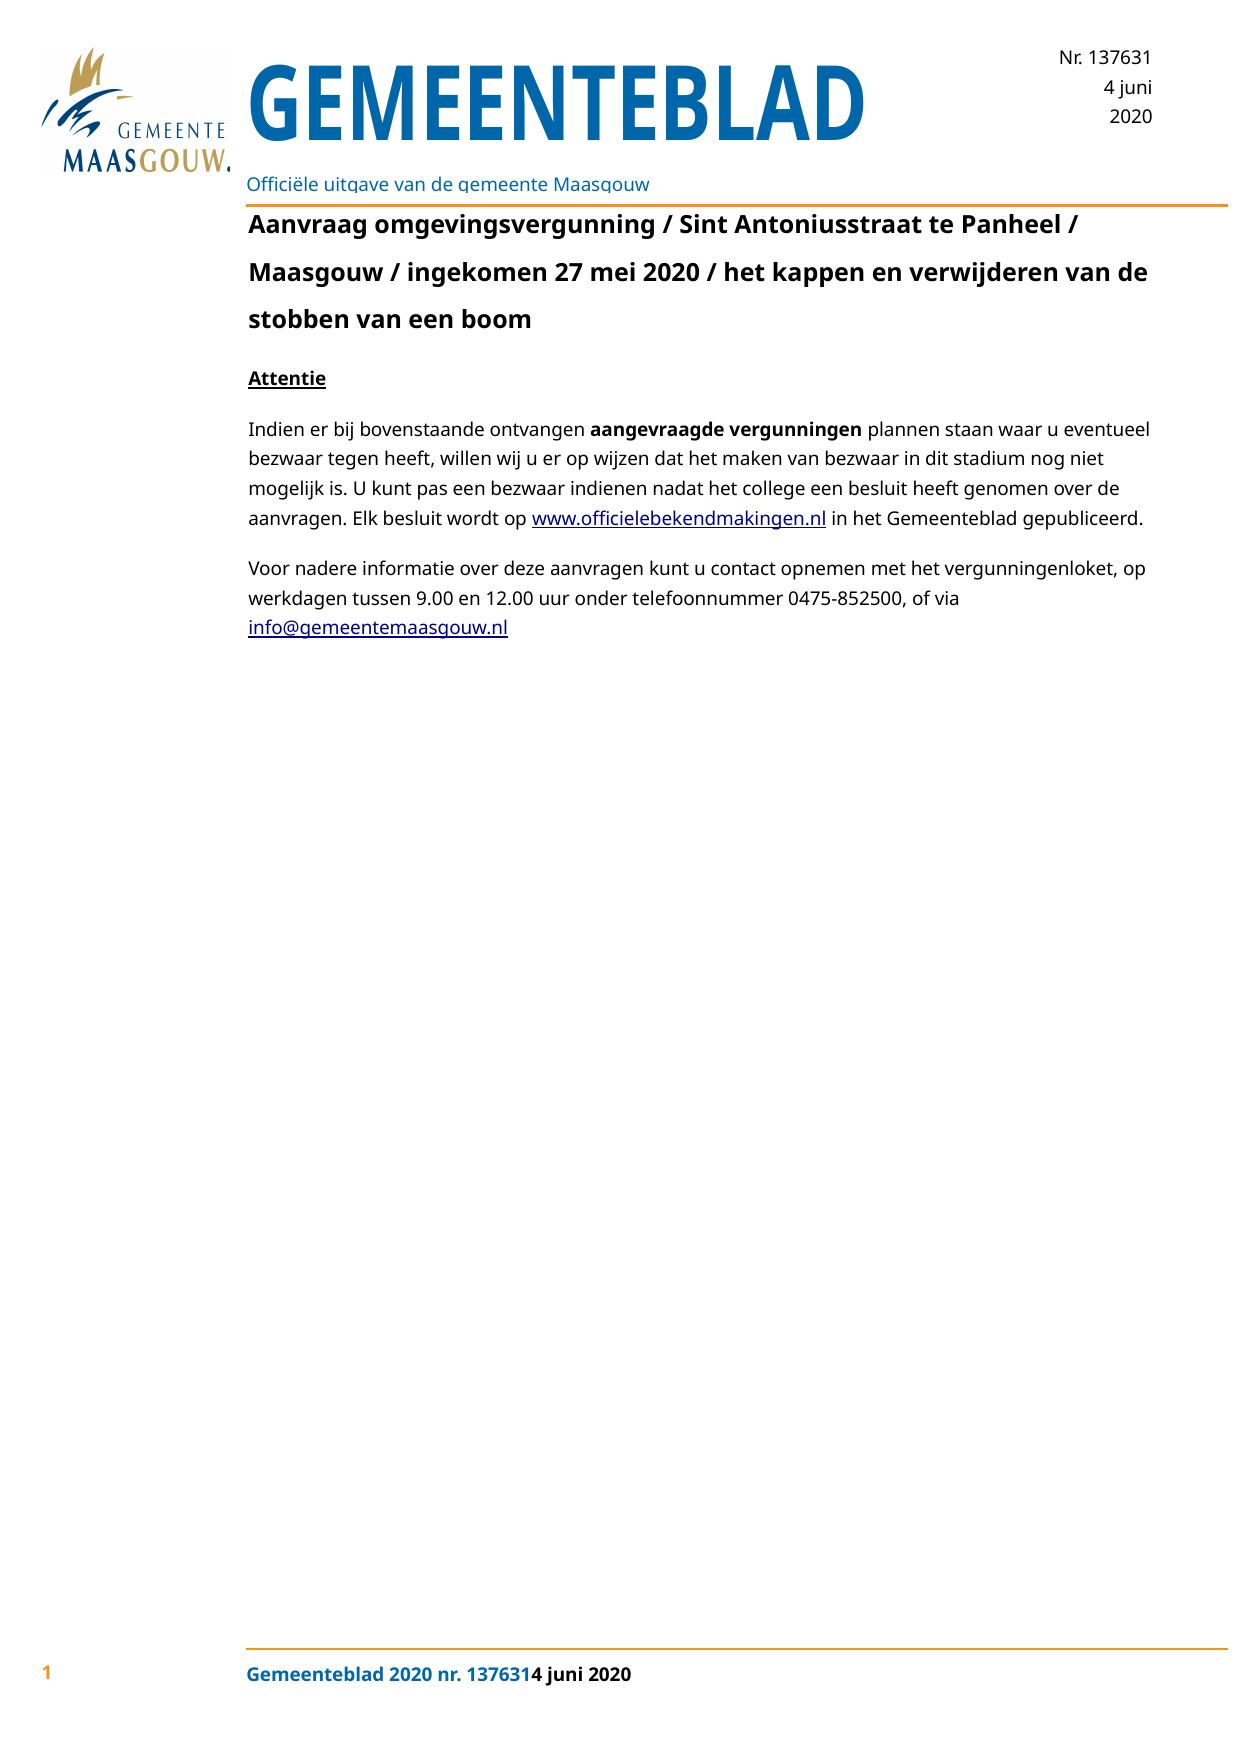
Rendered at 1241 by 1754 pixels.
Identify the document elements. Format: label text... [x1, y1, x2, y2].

text Indien er bij bovenstaande ontvangen aangevraagde vergunningen plannen staan waar u eventueel bezwaar tegen heeft, willen wij u er op wijzen dat het maken van bezwaar in dit stadium nog niet mogelijk is. U kunt pas een bezwaar indienen nadat het college een besluit heeft genomen over de aanvragen. Elk besluit wordt op www.officielebekendmakingen.nl in het Gemeenteblad gepubliceerd. [248, 416, 1152, 530]
picture [41, 47, 231, 172]
text Voor nadere informatie over deze aanvragen kunt u contact opnemen met het vergunningenloket, op werkdagen tussen 9.00 en 12.00 uur onder telefoonnummer 0475-852500, of via info@gemeentemaasgouw.nl [248, 555, 1152, 640]
text Attentie [248, 366, 1152, 391]
text Aanvraag omgevingsvergunning / Sint Antoniusstraat te Panheel / Maasgouw / ingekomen 27 mei 2020 / het kappen en verwijderen van de stobben van een boom [248, 207, 1152, 336]
